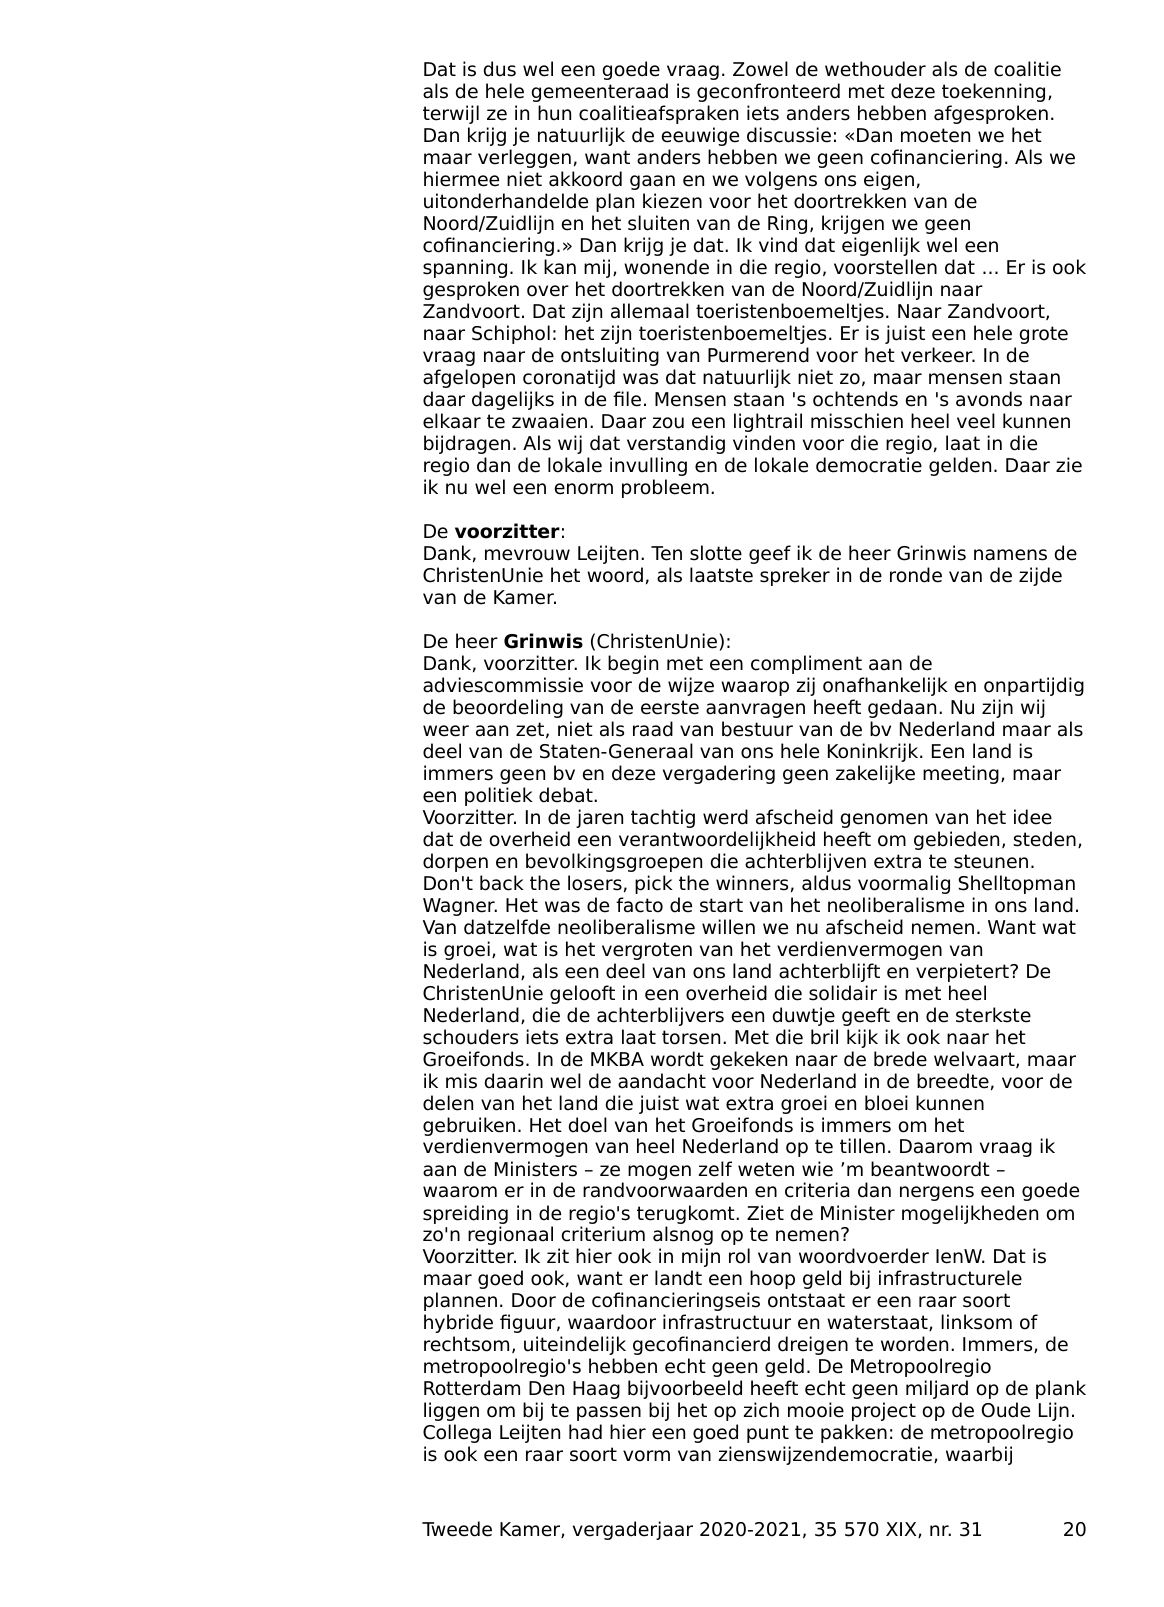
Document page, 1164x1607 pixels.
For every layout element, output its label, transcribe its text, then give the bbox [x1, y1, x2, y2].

text Dank, voorzitter. Ik begin met een compliment aan de adviescommissie voor de wijze waarop zij onafhankelijk en onpartijdig de beoordeling van de eerste aanvragen heeft gedaan. Nu zijn wij weer aan zet, niet als raad van bestuur van de bv Nederland maar als deel van de Staten-Generaal van ons hele Koninkrijk. Een land is immers geen bv en deze vergadering geen zakelijke meeting, maar een politiek debat. [422, 653, 1087, 807]
text Voorzitter. In de jaren tachtig werd afscheid genomen van het idee dat de overheid een verantwoordelijkheid heeft om gebieden, steden, dorpen en bevolkingsgroepen die achterblijven extra te steunen. Don't back the losers, pick the winners, aldus voormalig Shelltopman Wagner. Het was de facto de start van het neoliberalisme in ons land. Van datzelfde neoliberalisme willen we nu afscheid nemen. Want wat is groei, wat is het vergroten van het verdienvermogen van Nederland, als een deel van ons land achterblijft en verpietert? De ChristenUnie gelooft in een overheid die solidair is met heel Nederland, die de achterblijvers een duwtje geeft en de sterkste schouders iets extra laat torsen. Met die bril kijk ik ook naar het Groeifonds. In de MKBA wordt gekeken naar de brede welvaart, maar ik mis daarin wel de aandacht voor Nederland in de breedte, voor de delen van het land die juist wat extra groei en bloei kunnen gebruiken. Het doel van het Groeifonds is immers om het verdienvermogen van heel Nederland op te tillen. Daarom vraag ik aan de Ministers – ze mogen zelf weten wie ’m beantwoordt – waarom er in de randvoorwaarden en criteria dan nergens een goede spreiding in de regio's terugkomt. Ziet de Minister mogelijkheden om zo'n regionaal criterium alsnog op te nemen? [422, 807, 1087, 1246]
text De heer Grinwis (ChristenUnie): [422, 631, 1087, 653]
text Dat is dus wel een goede vraag. Zowel de wethouder als de coalitie als de hele gemeenteraad is geconfronteerd met deze toekenning, terwijl ze in hun coalitieafspraken iets anders hebben afgesproken. Dan krijg je natuurlijk de eeuwige discussie: «Dan moeten we het maar verleggen, want anders hebben we geen cofinanciering. Als we hiermee niet akkoord gaan en we volgens ons eigen, uitonderhandelde plan kiezen voor het doortrekken van de Noord/Zuidlijn en het sluiten van de Ring, krijgen we geen cofinanciering.» Dan krijg je dat. Ik vind dat eigenlijk wel een spanning. Ik kan mij, wonende in die regio, voorstellen dat ... Er is ook gesproken over het doortrekken van de Noord/Zuidlijn naar Zandvoort. Dat zijn allemaal toeristenboemeltjes. Naar Zandvoort, naar Schiphol: het zijn toeristenboemeltjes. Er is juist een hele grote vraag naar de ontsluiting van Purmerend voor het verkeer. In de afgelopen coronatijd was dat natuurlijk niet zo, maar mensen staan daar dagelijks in de file. Mensen staan 's ochtends en 's avonds naar elkaar te zwaaien. Daar zou een lightrail misschien heel veel kunnen bijdragen. Als wij dat verstandig vinden voor die regio, laat in die regio dan de lokale invulling en de lokale democratie gelden. Daar zie ik nu wel een enorm probleem. [422, 59, 1087, 499]
text Voorzitter. Ik zit hier ook in mijn rol van woordvoerder IenW. Dat is maar goed ook, want er landt een hoop geld bij infrastructurele plannen. Door de cofinancieringseis ontstaat er een raar soort hybride figuur, waardoor infrastructuur en waterstaat, linksom of rechtsom, uiteindelijk gecofinancierd dreigen te worden. Immers, de metropoolregio's hebben echt geen geld. De Metropoolregio Rotterdam Den Haag bijvoorbeeld heeft echt geen miljard op de plank liggen om bij te passen bij het op zich mooie project op de Oude Lijn. Collega Leijten had hier een goed punt te pakken: de metropoolregio is ook een raar soort vorm van zienswijzendemocratie, waarbij [422, 1246, 1087, 1466]
text Dank, mevrouw Leijten. Ten slotte geef ik de heer Grinwis namens de ChristenUnie het woord, als laatste spreker in de ronde van de zijde van de Kamer. [422, 543, 1087, 609]
text De voorzitter: [422, 521, 1087, 543]
